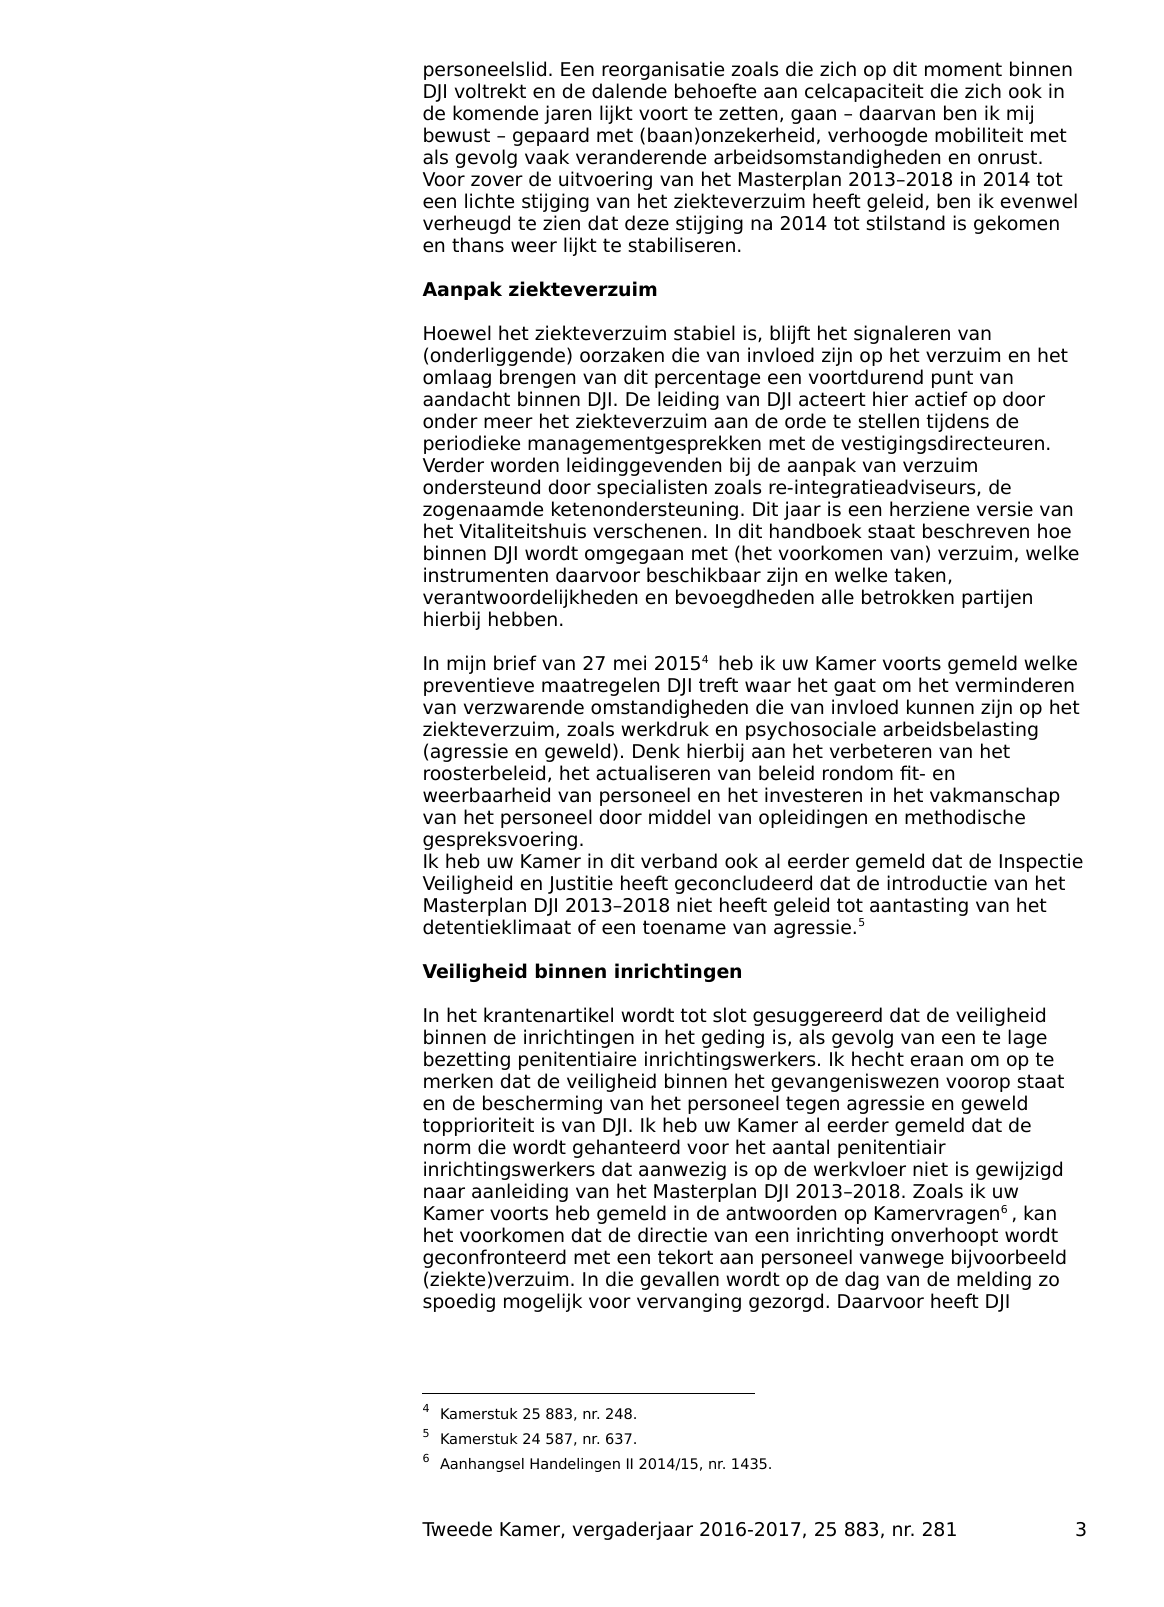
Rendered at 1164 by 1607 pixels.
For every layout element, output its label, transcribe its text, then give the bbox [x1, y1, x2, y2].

text Kamerstuk 25 883, nr. 248. [422, 1402, 1087, 1424]
text Ik heb uw Kamer in dit verband ook al eerder gemeld dat de Inspectie Veiligheid en Justitie heeft geconcludeerd dat de introductie van het Masterplan DJI 2013–2018 niet heeft geleid tot aantasting van het detentieklimaat of een toename van agressie. [422, 851, 1087, 939]
text Hoewel het ziekteverzuim stabiel is, blijft het signaleren van (onderliggende) oorzaken die van invloed zijn op het verzuim en het omlaag brengen van dit percentage een voortdurend punt van aandacht binnen DJI. De leiding van DJI acteert hier actief op door onder meer het ziekteverzuim aan de orde te stellen tijdens de periodieke managementgesprekken met de vestigingsdirecteuren. Verder worden leidinggevenden bij de aanpak van verzuim ondersteund door specialisten zoals re-integratieadviseurs, de zogenaamde ketenondersteuning. Dit jaar is een herziene versie van het Vitaliteitshuis verschenen. In dit handboek staat beschreven hoe binnen DJI wordt omgegaan met (het voorkomen van) verzuim, welke instrumenten daarvoor beschikbaar zijn en welke taken, verantwoordelijkheden en bevoegdheden alle betrokken partijen hierbij hebben. [422, 323, 1087, 631]
text In mijn brief van 27 mei 2015 heb ik uw Kamer voorts gemeld welke preventieve maatregelen DJI treft waar het gaat om het verminderen van verzwarende omstandigheden die van invloed kunnen zijn op het ziekteverzuim, zoals werkdruk en psychosociale arbeidsbelasting (agressie en geweld). Denk hierbij aan het verbeteren van het roosterbeleid, het actualiseren van beleid rondom fit- en weerbaarheid van personeel en het investeren in het vakmanschap van het personeel door middel van opleidingen en methodische gespreksvoering. [422, 653, 1087, 851]
text Kamerstuk 24 587, nr. 637. [422, 1427, 1087, 1449]
text In het krantenartikel wordt tot slot gesuggereerd dat de veiligheid binnen de inrichtingen in het geding is, als gevolg van een te lage bezetting penitentiaire inrichtingswerkers. Ik hecht eraan om op te merken dat de veiligheid binnen het gevangeniswezen voorop staat en de bescherming van het personeel tegen agressie en geweld topprioriteit is van DJI. Ik heb uw Kamer al eerder gemeld dat de norm die wordt gehanteerd voor het aantal penitentiair inrichtingswerkers dat aanwezig is op de werkvloer niet is gewijzigd naar aanleiding van het Masterplan DJI 2013–2018. Zoals ik uw Kamer voorts heb gemeld in de antwoorden op Kamervragen, kan het voorkomen dat de directie van een inrichting onverhoopt wordt geconfronteerd met een tekort aan personeel vanwege bijvoorbeeld (ziekte)verzuim. In die gevallen wordt op de dag van de melding zo spoedig mogelijk voor vervanging gezorgd. Daarvoor heeft DJI [422, 1005, 1087, 1313]
text Aanhangsel Handelingen II 2014/15, nr. 1435. [422, 1452, 1087, 1474]
text Voor zover de uitvoering van het Masterplan 2013–2018 in 2014 tot een lichte stijging van het ziekteverzuim heeft geleid, ben ik evenwel verheugd te zien dat deze stijging na 2014 tot stilstand is gekomen en thans weer lijkt te stabiliseren. [422, 169, 1087, 257]
text personeelslid. Een reorganisatie zoals die zich op dit moment binnen DJI voltrekt en de dalende behoefte aan celcapaciteit die zich ook in de komende jaren lijkt voort te zetten, gaan – daarvan ben ik mij bewust – gepaard met (baan)onzekerheid, verhoogde mobiliteit met als gevolg vaak veranderende arbeidsomstandigheden en onrust. [422, 59, 1087, 169]
subtitle Veiligheid binnen inrichtingen [422, 961, 1087, 983]
subtitle Aanpak ziekteverzuim [422, 279, 1087, 301]
